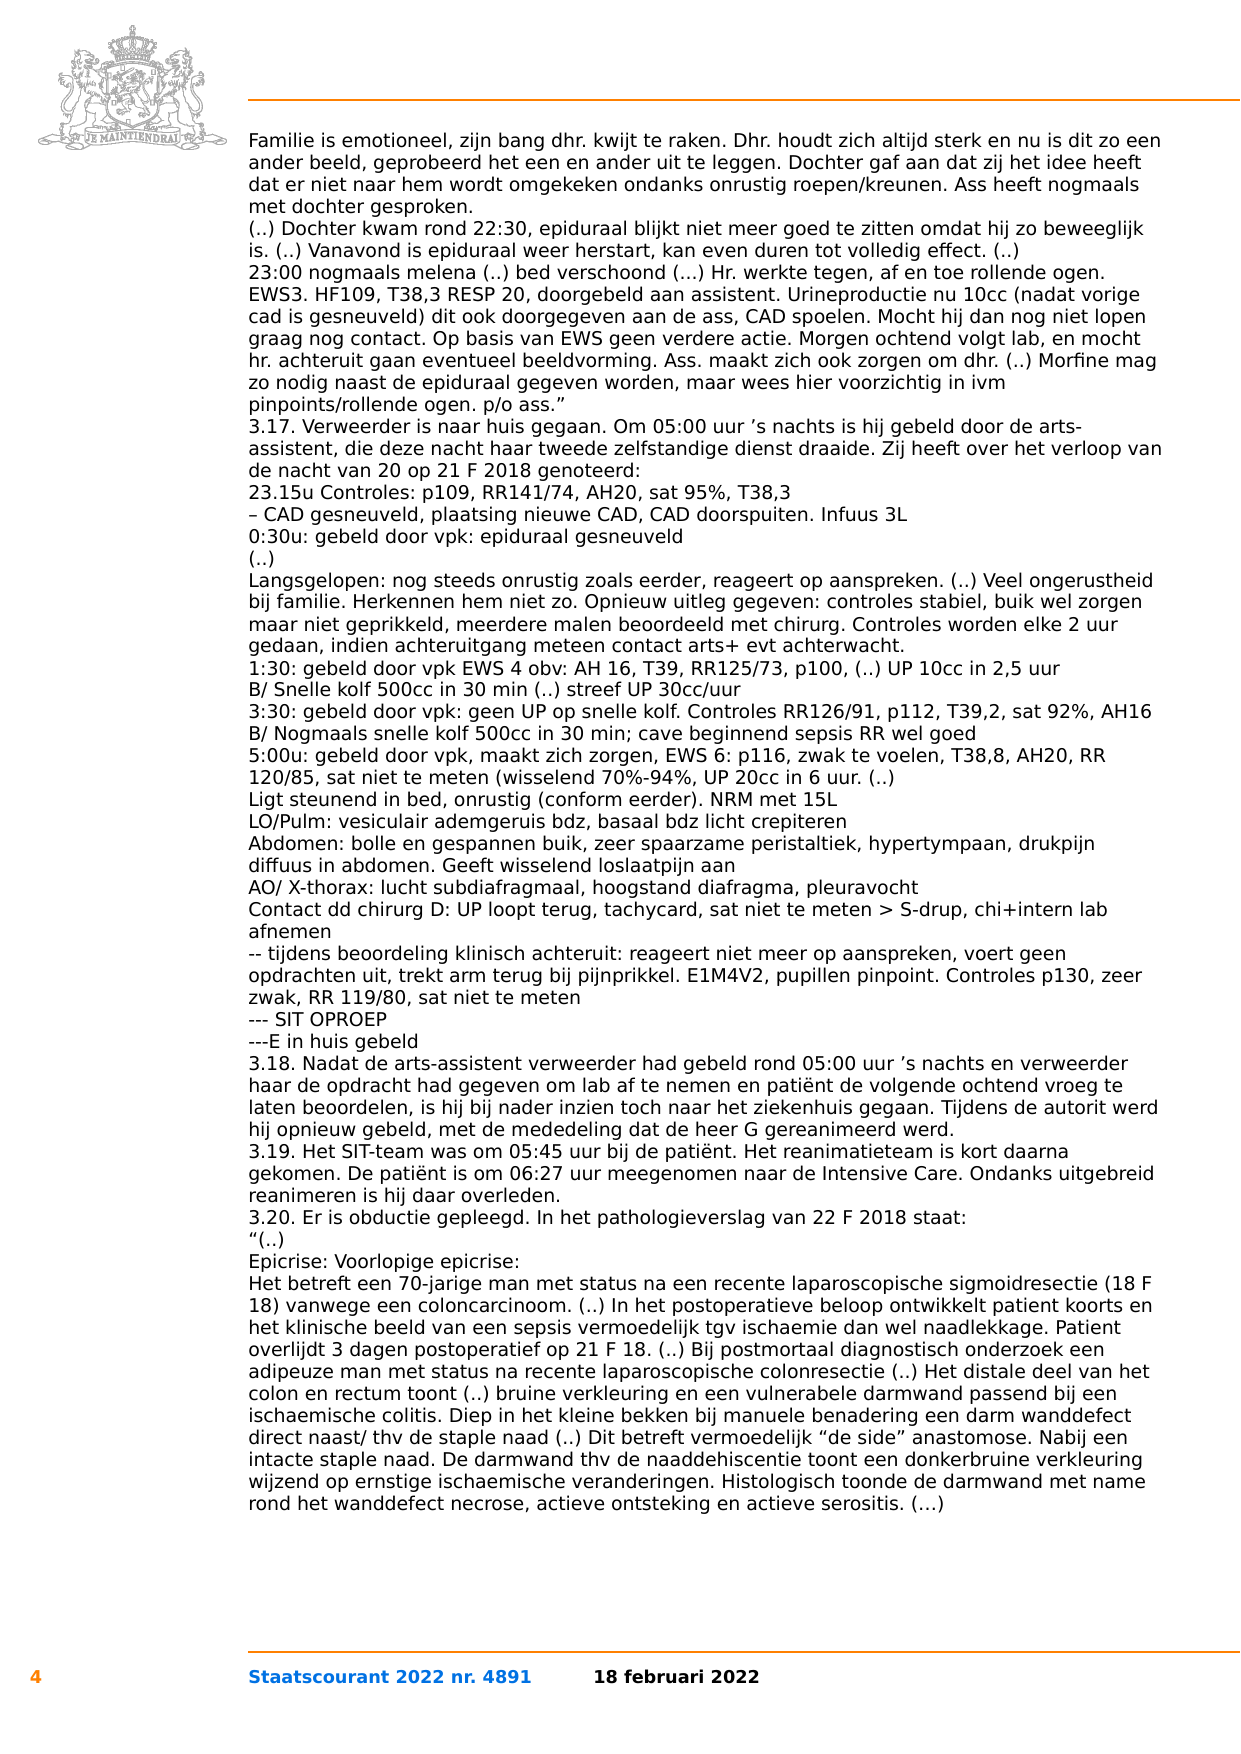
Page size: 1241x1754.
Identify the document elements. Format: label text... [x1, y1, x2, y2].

text 23:00 nogmaals melena (..) bed verschoond (...) Hr. werkte tegen, af en toe rollende ogen. EWS3. HF109, T38,3 RESP 20, doorgebeld aan assistent. Urineproductie nu 10cc (nadat vorige cad is gesneuveld) dit ook doorgegeven aan de ass, CAD spoelen. Mocht hij dan nog niet lopen graag nog contact. Op basis van EWS geen verdere actie. Morgen ochtend volgt lab, en mocht hr. achteruit gaan eventueel beeldvorming. Ass. maakt zich ook zorgen om dhr. (..) Morfine mag zo nodig naast de epiduraal gegeven worden, maar wees hier voorzichtig in ivm pinpoints/rollende ogen. p/o ass.” [248, 262, 1163, 416]
text 5:00u: gebeld door vpk, maakt zich zorgen, EWS 6: p116, zwak te voelen, T38,8, AH20, RR 120/85, sat niet te meten (wisselend 70%-94%, UP 20cc in 6 uur. (..) [248, 745, 1163, 789]
text Abdomen: bolle en gespannen buik, zeer spaarzame peristaltiek, hypertympaan, drukpijn diffuus in abdomen. Geeft wisselend loslaatpijn aan [248, 833, 1163, 877]
text Epicrise: Voorlopige epicrise: [248, 1251, 1163, 1273]
text (..) [248, 547, 1163, 569]
text ---E in huis gebeld [248, 1031, 1163, 1053]
text Ligt steunend in bed, onrustig (conform eerder). NRM met 15L [248, 789, 1163, 811]
text 1:30: gebeld door vpk EWS 4 obv: AH 16, T39, RR125/73, p100, (..) UP 10cc in 2,5 uur [248, 657, 1163, 679]
text B/ Snelle kolf 500cc in 30 min (..) streef UP 30cc/uur [248, 679, 1163, 701]
text AO/ X-thorax: lucht subdiafragmaal, hoogstand diafragma, pleuravocht [248, 877, 1163, 899]
text (..) Dochter kwam rond 22:30, epiduraal blijkt niet meer goed te zitten omdat hij zo beweeglijk is. (..) Vanavond is epiduraal weer herstart, kan even duren tot volledig effect. (..) [248, 218, 1163, 262]
text 23.15u Controles: p109, RR141/74, AH20, sat 95%, T38,3 [248, 482, 1163, 503]
text Contact dd chirurg D: UP loopt terug, tachycard, sat niet te meten > S-drup, chi+intern lab afnemen [248, 899, 1163, 943]
text LO/Pulm: vesiculair ademgeruis bdz, basaal bdz licht crepiteren [248, 811, 1163, 833]
text --- SIT OPROEP [248, 1009, 1163, 1031]
text -- tijdens beoordeling klinisch achteruit: reageert niet meer op aanspreken, voert geen opdrachten uit, trekt arm terug bij pijnprikkel. E1M4V2, pupillen pinpoint. Controles p130, zeer zwak, RR 119/80, sat niet te meten [248, 943, 1163, 1009]
text 3.17. Verweerder is naar huis gegaan. Om 05:00 uur ’s nachts is hij gebeld door de arts-assistent, die deze nacht haar tweede zelfstandige dienst draaide. Zij heeft over het verloop van de nacht van 20 op 21 F 2018 genoteerd: [248, 416, 1163, 482]
text 3.19. Het SIT-team was om 05:45 uur bij de patiënt. Het reanimatieteam is kort daarna gekomen. De patiënt is om 06:27 uur meegenomen naar de Intensive Care. Ondanks uitgebreid reanimeren is hij daar overleden. [248, 1141, 1163, 1207]
text B/ Nogmaals snelle kolf 500cc in 30 min; cave beginnend sepsis RR wel goed [248, 723, 1163, 745]
text Langsgelopen: nog steeds onrustig zoals eerder, reageert op aanspreken. (..) Veel ongerustheid bij familie. Herkennen hem niet zo. Opnieuw uitleg gegeven: controles stabiel, buik wel zorgen maar niet geprikkeld, meerdere malen beoordeeld met chirurg. Controles worden elke 2 uur gedaan, indien achteruitgang meteen contact arts+ evt achterwacht. [248, 569, 1163, 657]
text “(..) [248, 1229, 1163, 1251]
text – CAD gesneuveld, plaatsing nieuwe CAD, CAD doorspuiten. Infuus 3L [248, 503, 1163, 526]
text 3:30: gebeld door vpk: geen UP op snelle kolf. Controles RR126/91, p112, T39,2, sat 92%, AH16 [248, 701, 1163, 723]
text Familie is emotioneel, zijn bang dhr. kwijt te raken. Dhr. houdt zich altijd sterk en nu is dit zo een ander beeld, geprobeerd het een en ander uit te leggen. Dochter gaf aan dat zij het idee heeft dat er niet naar hem wordt omgekeken ondanks onrustig roepen/kreunen. Ass heeft nogmaals met dochter gesproken. [248, 130, 1163, 218]
text 0:30u: gebeld door vpk: epiduraal gesneuveld [248, 526, 1163, 547]
text 3.20. Er is obductie gepleegd. In het pathologieverslag van 22 F 2018 staat: [248, 1207, 1163, 1229]
text 3.18. Nadat de arts-assistent verweerder had gebeld rond 05:00 uur ’s nachts en verweerder haar de opdracht had gegeven om lab af te nemen en patiënt de volgende ochtend vroeg te laten beoordelen, is hij bij nader inzien toch naar het ziekenhuis gegaan. Tijdens de autorit werd hij opnieuw gebeld, met de mededeling dat de heer G gereanimeerd werd. [248, 1053, 1163, 1141]
text Het betreft een 70-jarige man met status na een recente laparoscopische sigmoidresectie (18 F 18) vanwege een coloncarcinoom. (..) In het postoperatieve beloop ontwikkelt patient koorts en het klinische beeld van een sepsis vermoedelijk tgv ischaemie dan wel naadlekkage. Patient overlijdt 3 dagen postoperatief op 21 F 18. (..) Bij postmortaal diagnostisch onderzoek een adipeuze man met status na recente laparoscopische colonresectie (..) Het distale deel van het colon en rectum toont (..) bruine verkleuring en een vulnerabele darmwand passend bij een ischaemische colitis. Diep in het kleine bekken bij manuele benadering een darm wanddefect direct naast/ thv de staple naad (..) Dit betreft vermoedelijk “de side” anastomose. Nabij een intacte staple naad. De darmwand thv de naaddehiscentie toont een donkerbruine verkleuring wijzend op ernstige ischaemische veranderingen. Histologisch toonde de darmwand met name rond het wanddefect necrose, actieve ontsteking en actieve serositis. (…) [248, 1273, 1163, 1514]
picture [38, 25, 227, 150]
